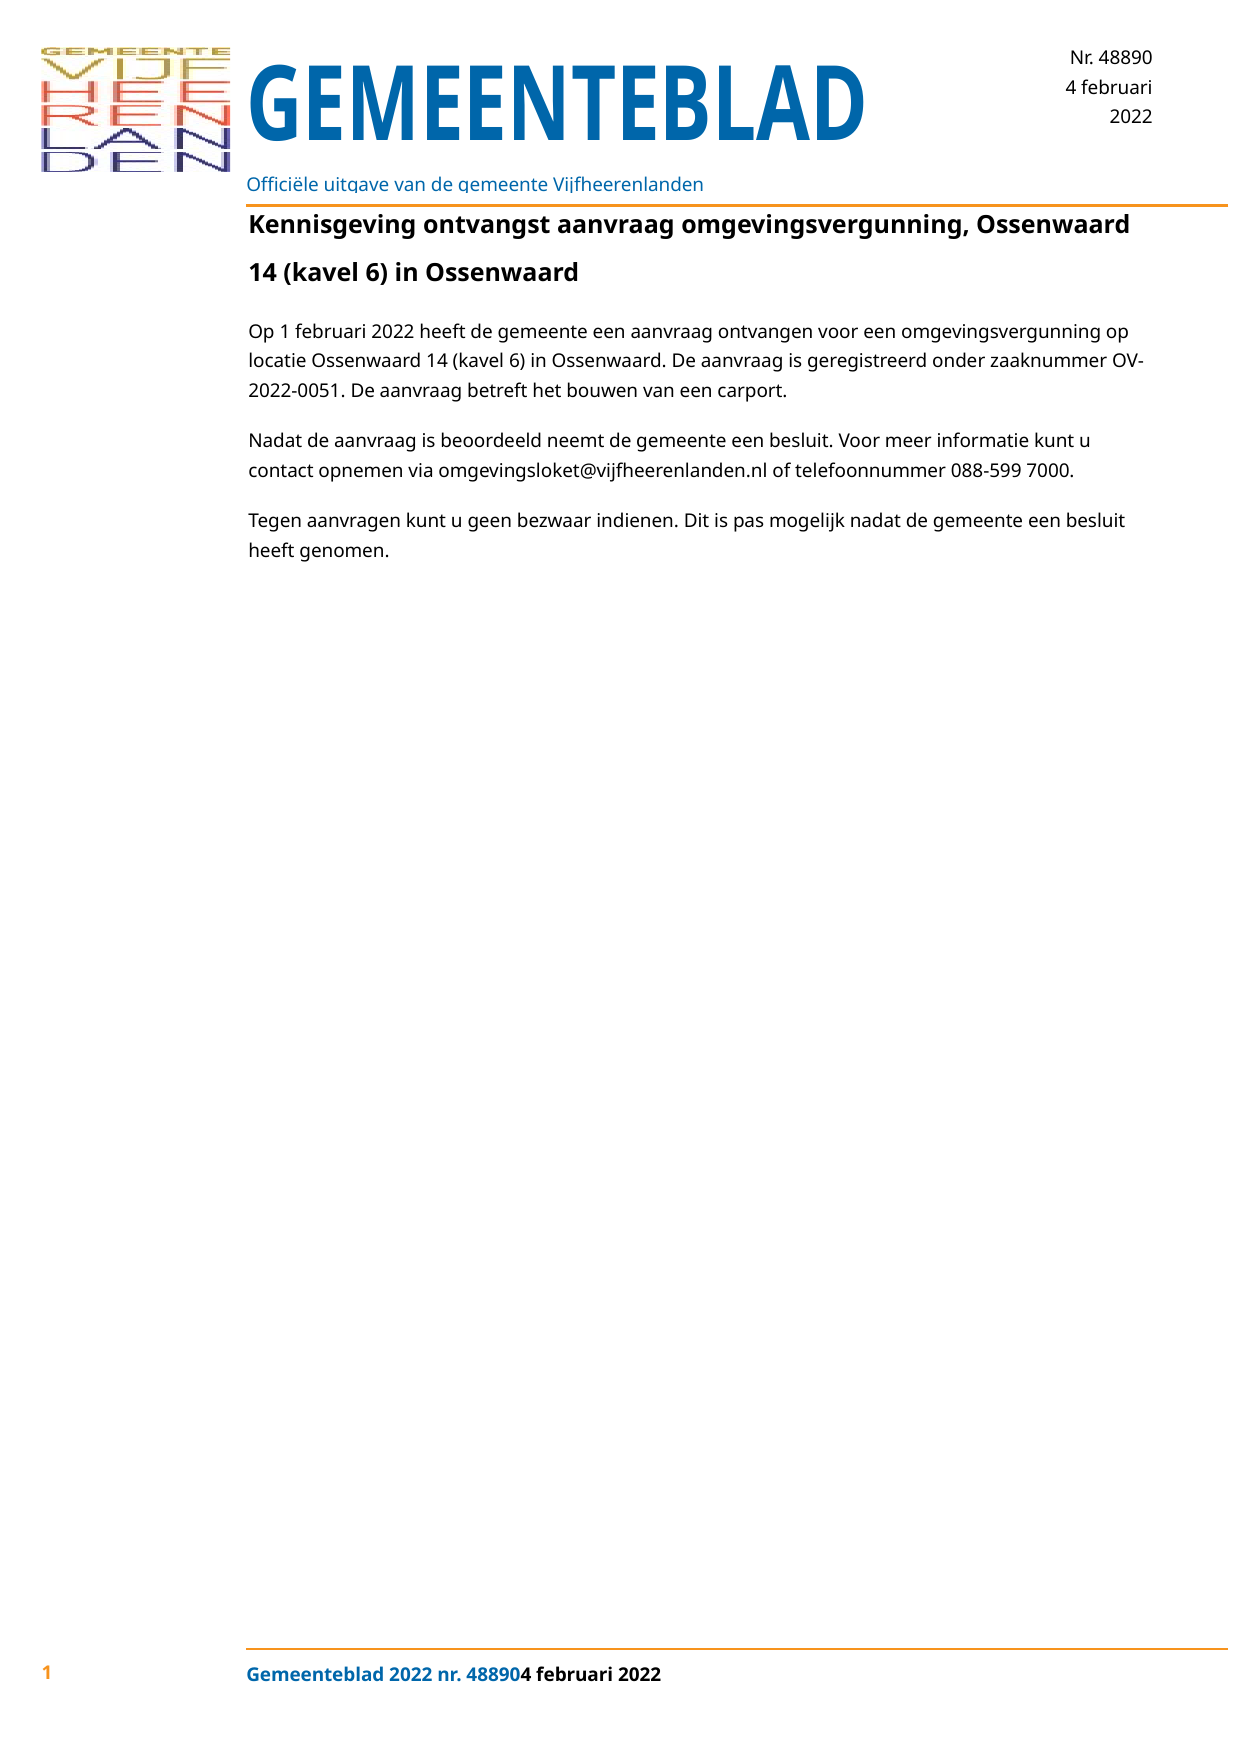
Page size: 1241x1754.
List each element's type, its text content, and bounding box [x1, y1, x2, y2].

text Tegen aanvragen kunt u geen bezwaar indienen. Dit is pas mogelijk nadat de gemeente een besluit heeft genomen. [248, 507, 1152, 563]
text Kennisgeving ontvangst aanvraag omgevingsvergunning, Ossenwaard 14 (kavel 6) in Ossenwaard [248, 207, 1152, 288]
picture [41, 47, 231, 172]
text Nadat de aanvraag is beoordeeld neemt de gemeente een besluit. Voor meer informatie kunt u contact opnemen via omgevingsloket@vijfheerenlanden.nl of telefoonnummer 088-599 7000. [248, 427, 1152, 483]
text Op 1 februari 2022 heeft de gemeente een aanvraag ontvangen voor een omgevingsvergunning op locatie Ossenwaard 14 (kavel 6) in Ossenwaard. De aanvraag is geregistreerd onder zaaknummer OV-2022-0051. De aanvraag betreft het bouwen van een carport. [248, 318, 1152, 403]
